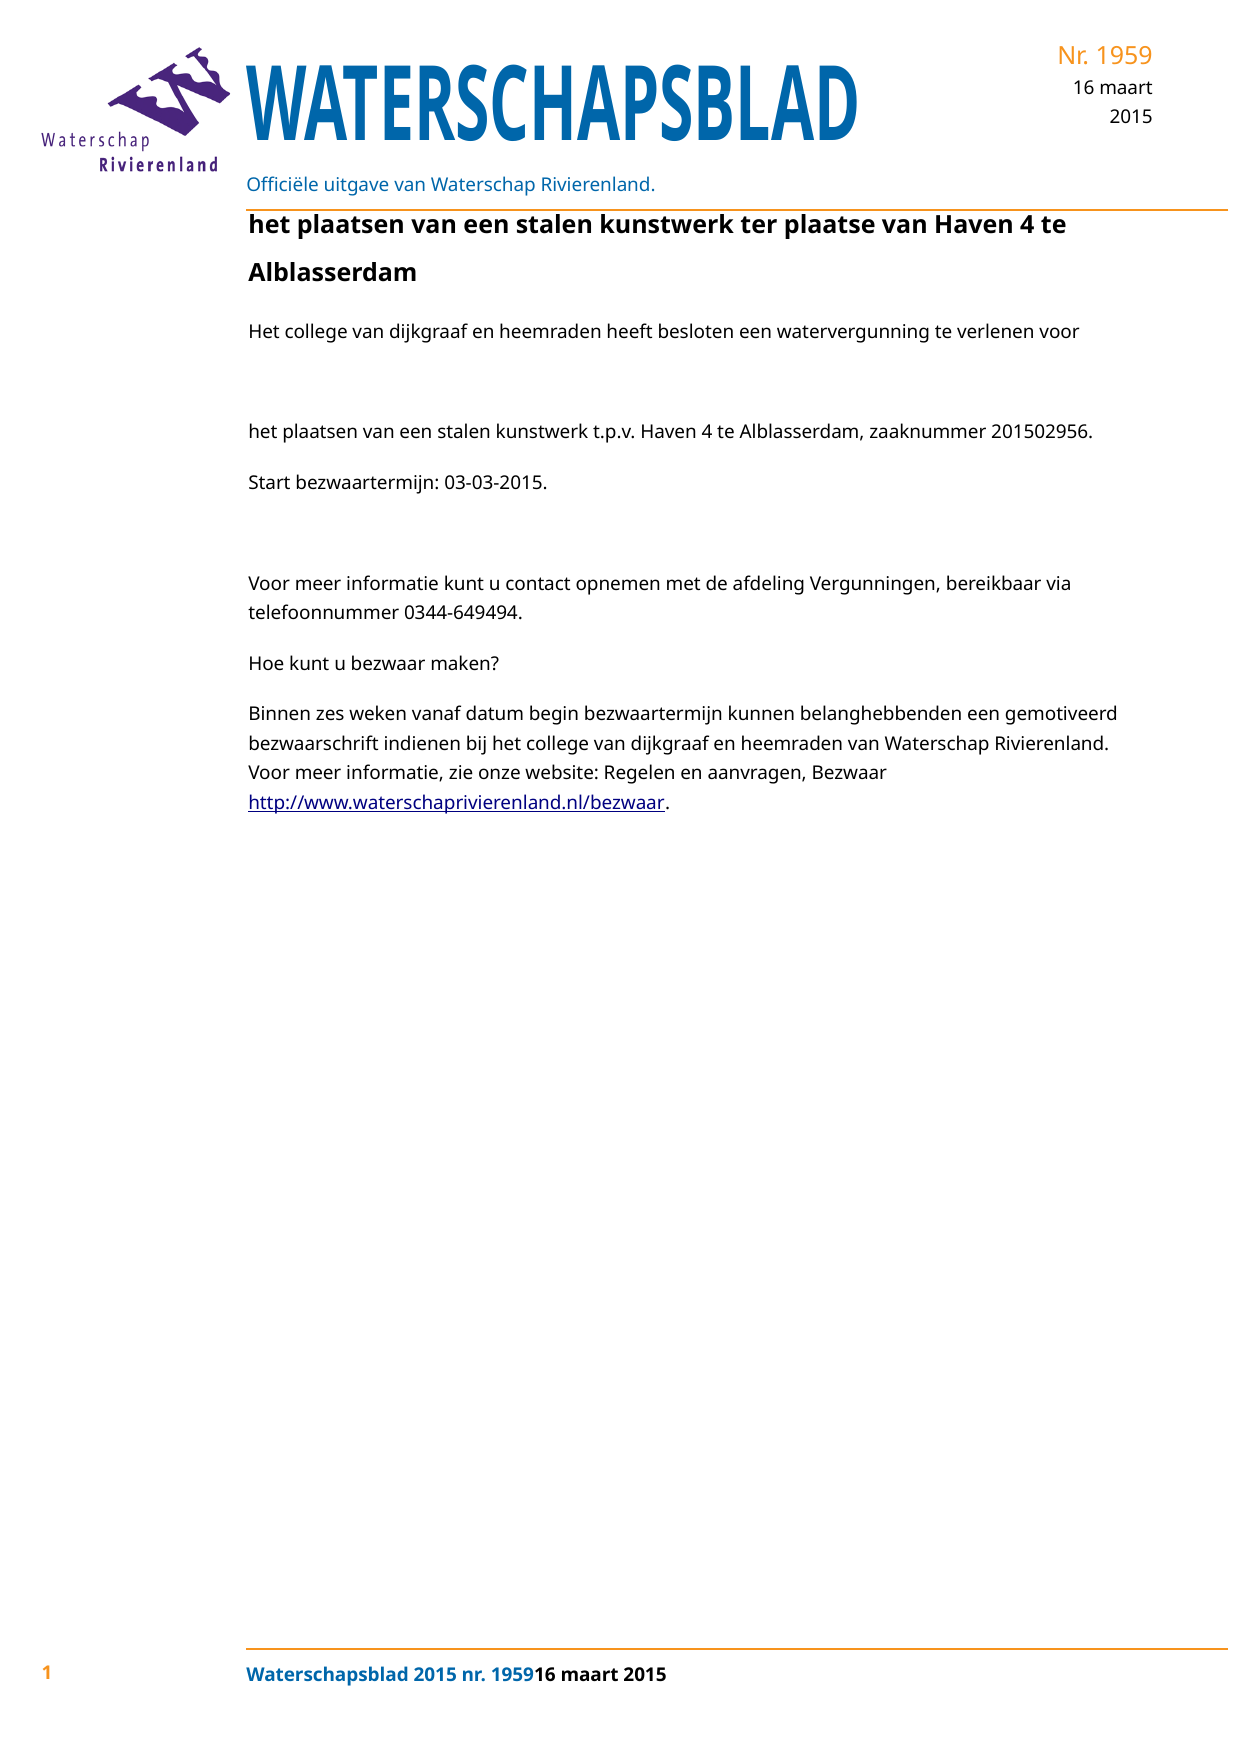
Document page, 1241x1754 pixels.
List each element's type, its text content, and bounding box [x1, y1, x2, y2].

text Hoe kunt u bezwaar maken? [248, 650, 1152, 676]
text Binnen zes weken vanaf datum begin bezwaartermijn kunnen belanghebbenden een gemotiveerd bezwaarschrift indienen bij het college van dijkgraaf en heemraden van Waterschap Rivierenland. Voor meer informatie, zie onze website: Regelen en aanvragen, Bezwaar http://www.waterschaprivierenland.nl/bezwaar. [248, 700, 1152, 815]
text Het college van dijkgraaf en heemraden heeft besloten een watervergunning te verlenen voor [248, 318, 1152, 344]
text Start bezwaartermijn: 03-03-2015. [248, 469, 1152, 495]
text Voor meer informatie kunt u contact opnemen met de afdeling Vergunningen, bereikbaar via telefoonnummer 0344-649494. [248, 570, 1152, 625]
picture [41, 47, 231, 172]
text het plaatsen van een stalen kunstwerk ter plaatse van Haven 4 te Alblasserdam [248, 211, 1152, 288]
text het plaatsen van een stalen kunstwerk t.p.v. Haven 4 te Alblasserdam, zaaknummer 201502956. [248, 419, 1152, 444]
